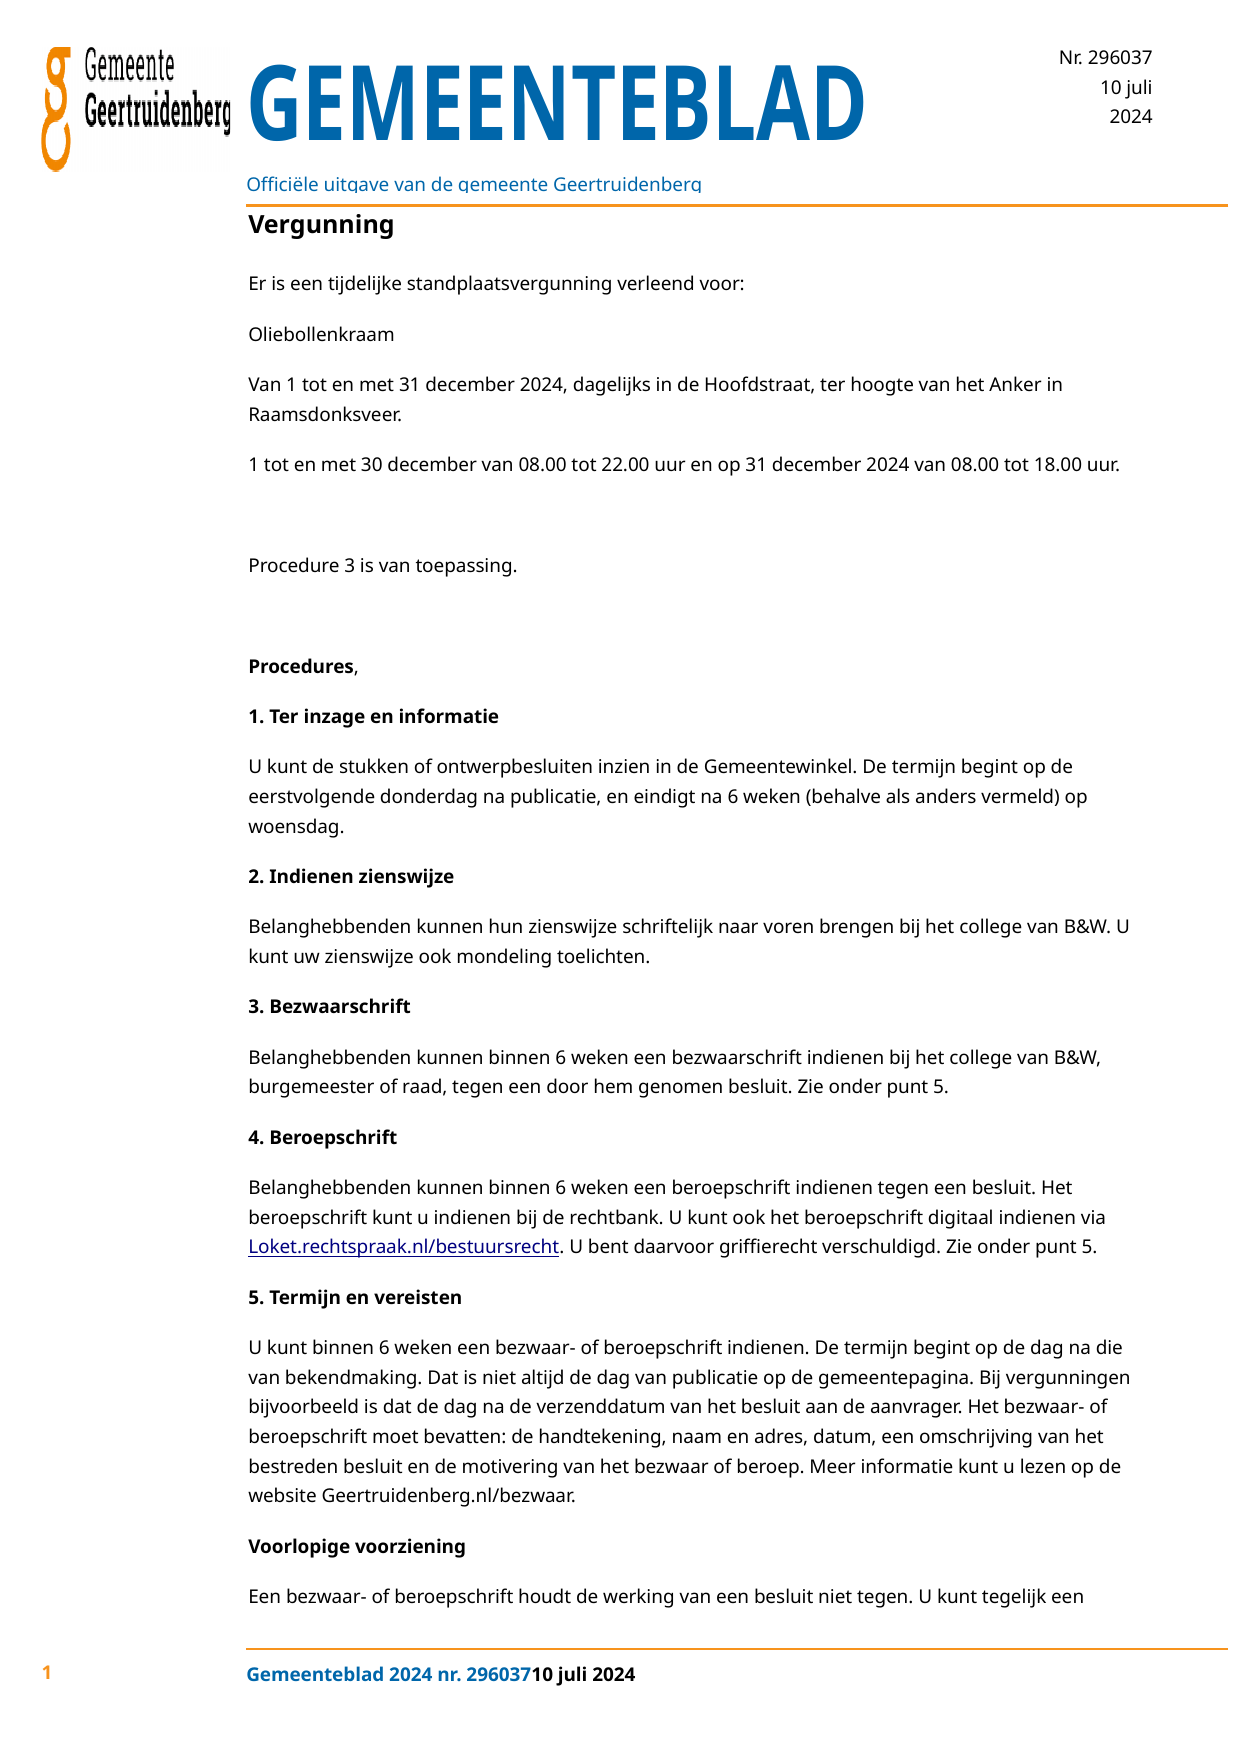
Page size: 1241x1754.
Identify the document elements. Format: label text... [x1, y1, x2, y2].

text Voorlopige voorziening [248, 1533, 1152, 1558]
text Een bezwaar- of beroepschrift houdt de werking van een besluit niet tegen. U kunt tegelijk een [248, 1583, 1152, 1609]
text Van 1 tot en met 31 december 2024, dagelijks in de Hoofdstraat, ter hoogte van het Anker in Raamsdonksveer. [248, 371, 1152, 426]
text Belanghebbenden kunnen binnen 6 weken een beroepschrift indienen tegen een besluit. Het beroepschrift kunt u indienen bij de rechtbank. U kunt ook het beroepschrift digitaal indienen via Loket.rechtspraak.nl/bestuursrecht. U bent daarvoor griffierecht verschuldigd. Zie onder punt 5. [248, 1174, 1152, 1259]
text 2. Indienen zienswijze [248, 863, 1152, 889]
text Procedure 3 is van toepassing. [248, 552, 1152, 578]
text Belanghebbenden kunnen binnen 6 weken een bezwaarschrift indienen bij het college van B&W, burgemeester of raad, tegen een door hem genomen besluit. Zie onder punt 5. [248, 1044, 1152, 1099]
text Vergunning [248, 207, 1152, 241]
text U kunt de stukken of ontwerpbesluiten inzien in de Gemeentewinkel. De termijn begint op de eerstvolgende donderdag na publicatie, en eindigt na 6 weken (behalve als anders vermeld) op woensdag. [248, 754, 1152, 838]
text U kunt binnen 6 weken een bezwaar- of beroepschrift indienen. De termijn begint op de dag na die van bekendmaking. Dat is niet altijd de dag van publicatie op de gemeentepagina. Bij vergunningen bijvoorbeeld is dat de dag na de verzenddatum van het besluit aan de aanvrager. Het bezwaar- of beroepschrift moet bevatten: de handtekening, naam en adres, datum, een omschrijving van het bestreden besluit en de motivering van het bezwaar of beroep. Meer informatie kunt u lezen op de website Geertruidenberg.nl/bezwaar. [248, 1334, 1152, 1508]
text Er is een tijdelijke standplaatsvergunning verleend voor: [248, 270, 1152, 296]
text Belanghebbenden kunnen hun zienswijze schriftelijk naar voren brengen bij het college van B&W. U kunt uw zienswijze ook mondeling toelichten. [248, 914, 1152, 969]
text 5. Termijn en vereisten [248, 1284, 1152, 1310]
text Procedures, [248, 653, 1152, 678]
text 1. Ter inzage en informatie [248, 703, 1152, 729]
text 4. Beroepschrift [248, 1124, 1152, 1150]
text 3. Bezwaarschrift [248, 994, 1152, 1019]
text Oliebollenkraam [248, 321, 1152, 346]
text 1 tot en met 30 december van 08.00 tot 22.00 uur en op 31 december 2024 van 08.00 tot 18.00 uur. [248, 451, 1152, 477]
picture [41, 47, 231, 172]
